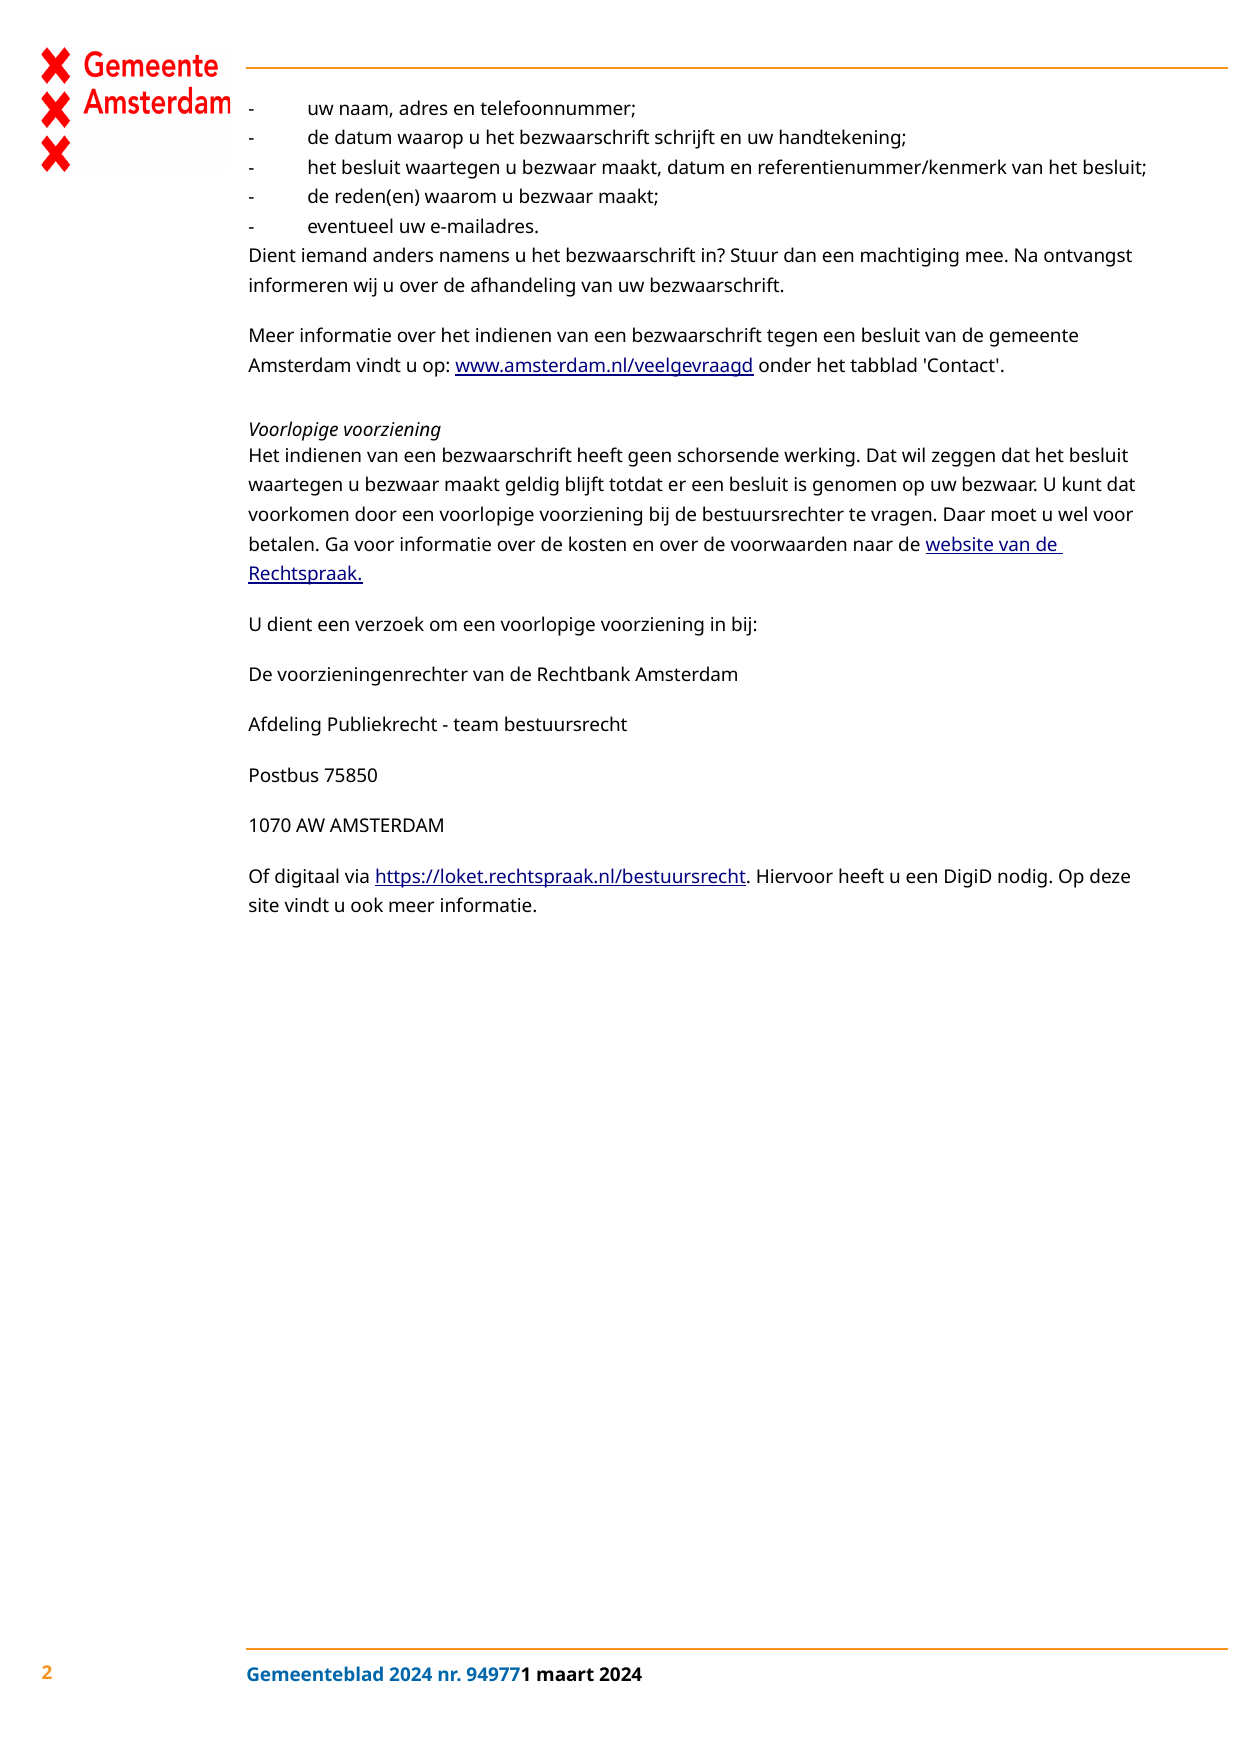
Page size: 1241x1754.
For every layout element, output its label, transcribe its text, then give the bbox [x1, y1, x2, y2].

list eventueel uw e-mailadres. [248, 213, 1152, 239]
text U dient een verzoek om een voorlopige voorziening in bij: [248, 611, 1152, 636]
list de reden(en) waarom u bezwaar maakt; [248, 183, 1152, 209]
picture [41, 47, 231, 172]
text De voorzieningenrechter van de Rechtbank Amsterdam [248, 661, 1152, 687]
text 1070 AW AMSTERDAM [248, 812, 1152, 838]
text Meer informatie over het indienen van een bezwaarschrift tegen een besluit van de gemeente Amsterdam vindt u op: www.amsterdam.nl/veelgevraagd onder het tabblad 'Contact'. [248, 323, 1152, 378]
text Of digitaal via https://loket.rechtspraak.nl/bestuursrecht. Hiervoor heeft u een DigiD nodig. Op deze site vindt u ook meer informatie. [248, 863, 1152, 918]
text Voorlopige voorziening [248, 416, 1152, 442]
list de datum waarop u het bezwaarschrift schrijft en uw handtekening; [248, 124, 1152, 150]
list uw naam, adres en telefoonnummer; [248, 95, 1152, 121]
text Postbus 75850 [248, 762, 1152, 788]
text Het indienen van een bezwaarschrift heeft geen schorsende werking. Dat wil zeggen dat het besluit waartegen u bezwaar maakt geldig blijft totdat er een besluit is genomen op uw bezwaar. U kunt dat voorkomen door een voorlopige voorziening bij de bestuursrechter te vragen. Daar moet u wel voor betalen. Ga voor informatie over de kosten en over de voorwaarden naar de website van de Rechtspraak. [248, 442, 1152, 586]
text Afdeling Publiekrecht - team bestuursrecht [248, 712, 1152, 737]
text Dient iemand anders namens u het bezwaarschrift in? Stuur dan een machtiging mee. Na ontvangst informeren wij u over de afhandeling van uw bezwaarschrift. [248, 243, 1152, 298]
list het besluit waartegen u bezwaar maakt, datum en referentienummer/kenmerk van het besluit; [248, 154, 1152, 180]
